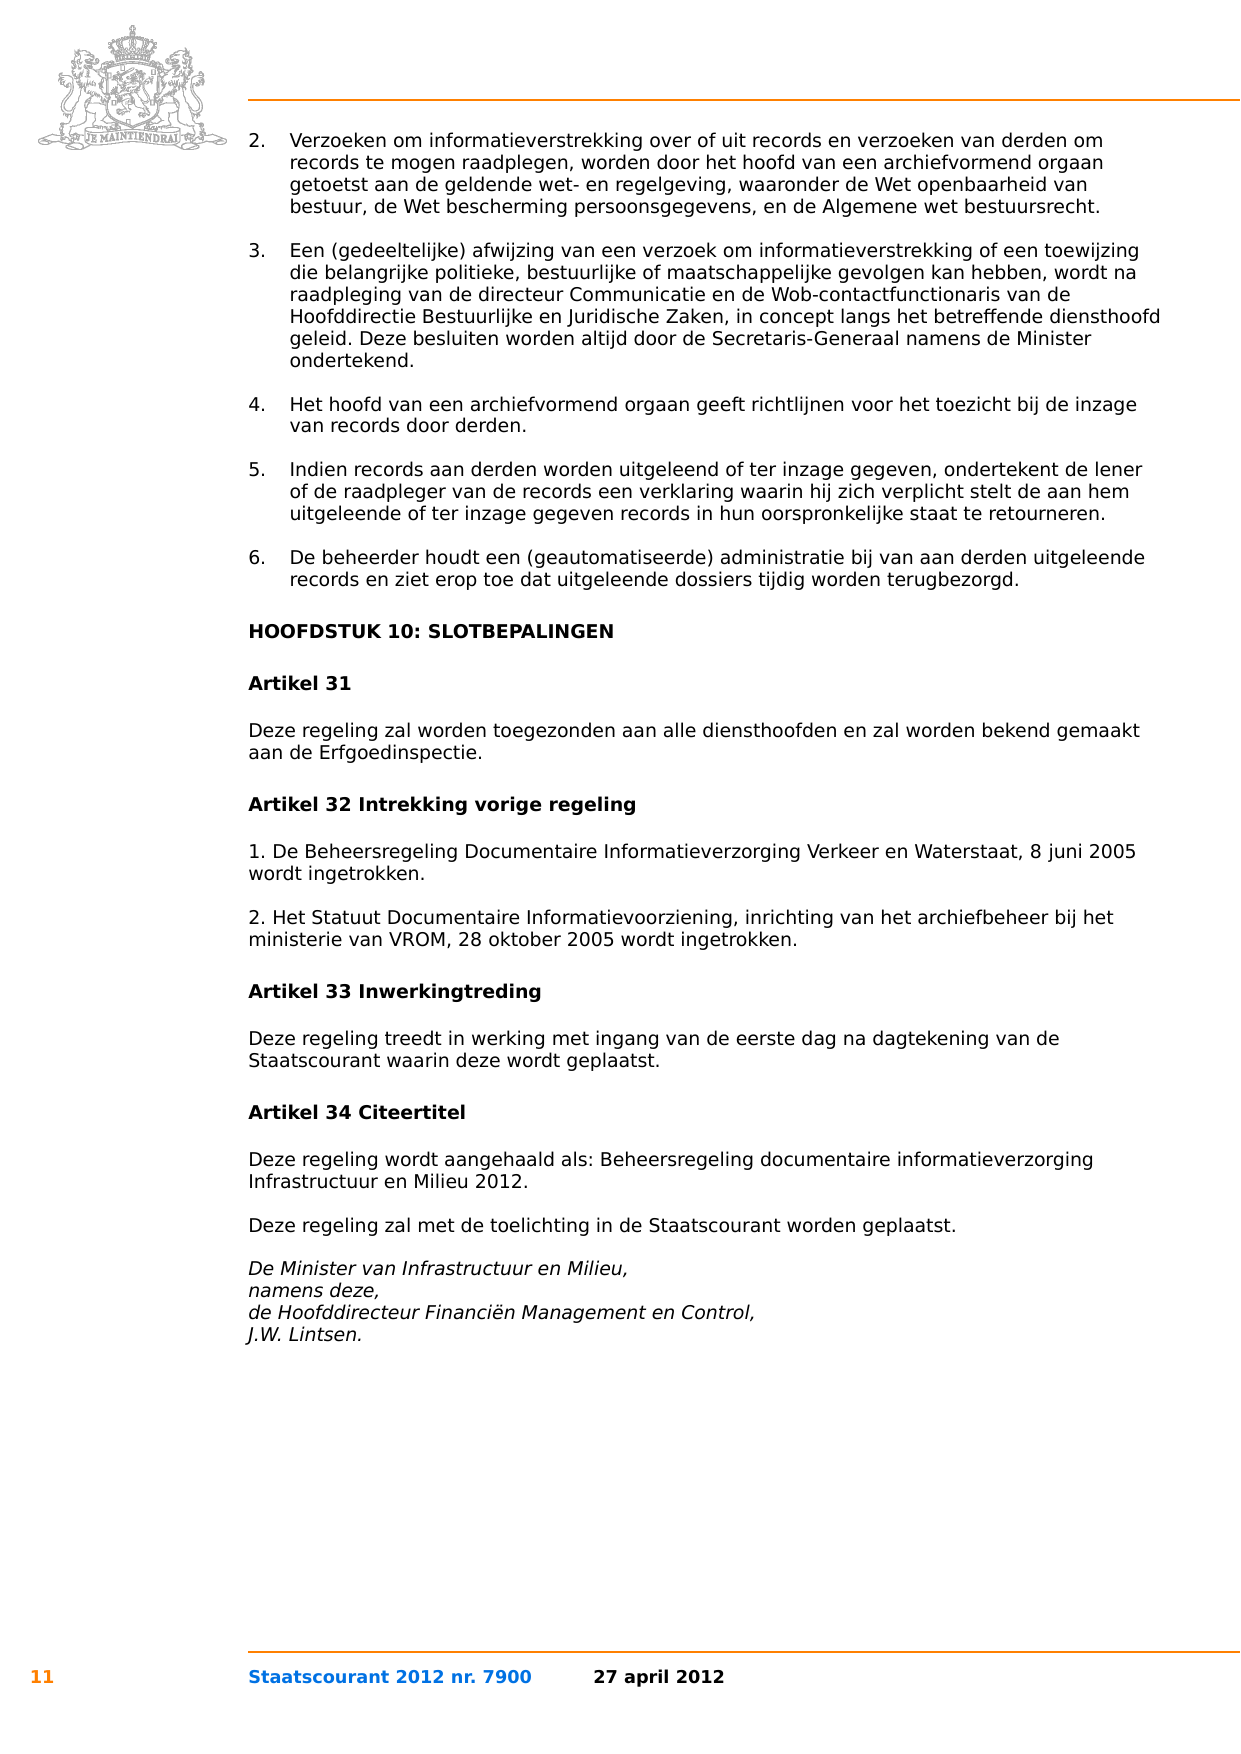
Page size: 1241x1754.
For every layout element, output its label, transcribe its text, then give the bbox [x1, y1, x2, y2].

picture [38, 25, 227, 150]
text Deze regeling zal met de toelichting in de Staatscourant worden geplaatst. [248, 1214, 1163, 1236]
subtitle Artikel 34 Citeertitel [248, 1102, 1163, 1124]
subtitle HOOFDSTUK 10: SLOTBEPALINGEN [248, 621, 1163, 643]
text 3. Een (gedeeltelijke) afwijzing van een verzoek om informatieverstrekking of een toewijzing die belangrijke politieke, bestuurlijke of maatschappelijke gevolgen kan hebben, wordt na raadpleging van de directeur Communicatie en de Wob-contactfunctionaris van de Hoofddirectie Bestuurlijke en Juridische Zaken, in concept langs het betreffende diensthoofd geleid. Deze besluiten worden altijd door de Secretaris-Generaal namens de Minister ondertekend. [248, 240, 1163, 372]
text Deze regeling zal worden toegezonden aan alle diensthoofden en zal worden bekend gemaakt aan de Erfgoedinspectie. [248, 720, 1163, 764]
text De Minister van Infrastructuur en Milieu, namens deze, de Hoofddirecteur Financiën Management en Control, J.W. Lintsen. [248, 1258, 1163, 1346]
text Deze regeling wordt aangehaald als: Beheersregeling documentaire informatieverzorging Infrastructuur en Milieu 2012. [248, 1149, 1163, 1193]
text 1. De Beheersregeling Documentaire Informatieverzorging Verkeer en Waterstaat, 8 juni 2005 wordt ingetrokken. [248, 841, 1163, 885]
text 2. Het Statuut Documentaire Informatievoorziening, inrichting van het archiefbeheer bij het ministerie van VROM, 28 oktober 2005 wordt ingetrokken. [248, 907, 1163, 951]
text 6. De beheerder houdt een (geautomatiseerde) administratie bij van aan derden uitgeleende records en ziet erop toe dat uitgeleende dossiers tijdig worden terugbezorgd. [248, 547, 1163, 591]
text 4. Het hoofd van een archiefvormend orgaan geeft richtlijnen voor het toezicht bij de inzage van records door derden. [248, 393, 1163, 437]
text 2. Verzoeken om informatieverstrekking over of uit records en verzoeken van derden om records te mogen raadplegen, worden door het hoofd van een archiefvormend orgaan getoetst aan de geldende wet- en regelgeving, waaronder de Wet openbaarheid van bestuur, de Wet bescherming persoonsgegevens, en de Algemene wet bestuursrecht. [248, 130, 1163, 218]
subtitle Artikel 31 [248, 673, 1163, 695]
subtitle Artikel 33 Inwerkingtreding [248, 981, 1163, 1003]
text Deze regeling treedt in werking met ingang van de eerste dag na dagtekening van de Staatscourant waarin deze wordt geplaatst. [248, 1028, 1163, 1072]
subtitle Artikel 32 Intrekking vorige regeling [248, 794, 1163, 816]
text 5. Indien records aan derden worden uitgeleend of ter inzage gegeven, ondertekent de lener of de raadpleger van de records een verklaring waarin hij zich verplicht stelt de aan hem uitgeleende of ter inzage gegeven records in hun oorspronkelijke staat te retourneren. [248, 459, 1163, 525]
